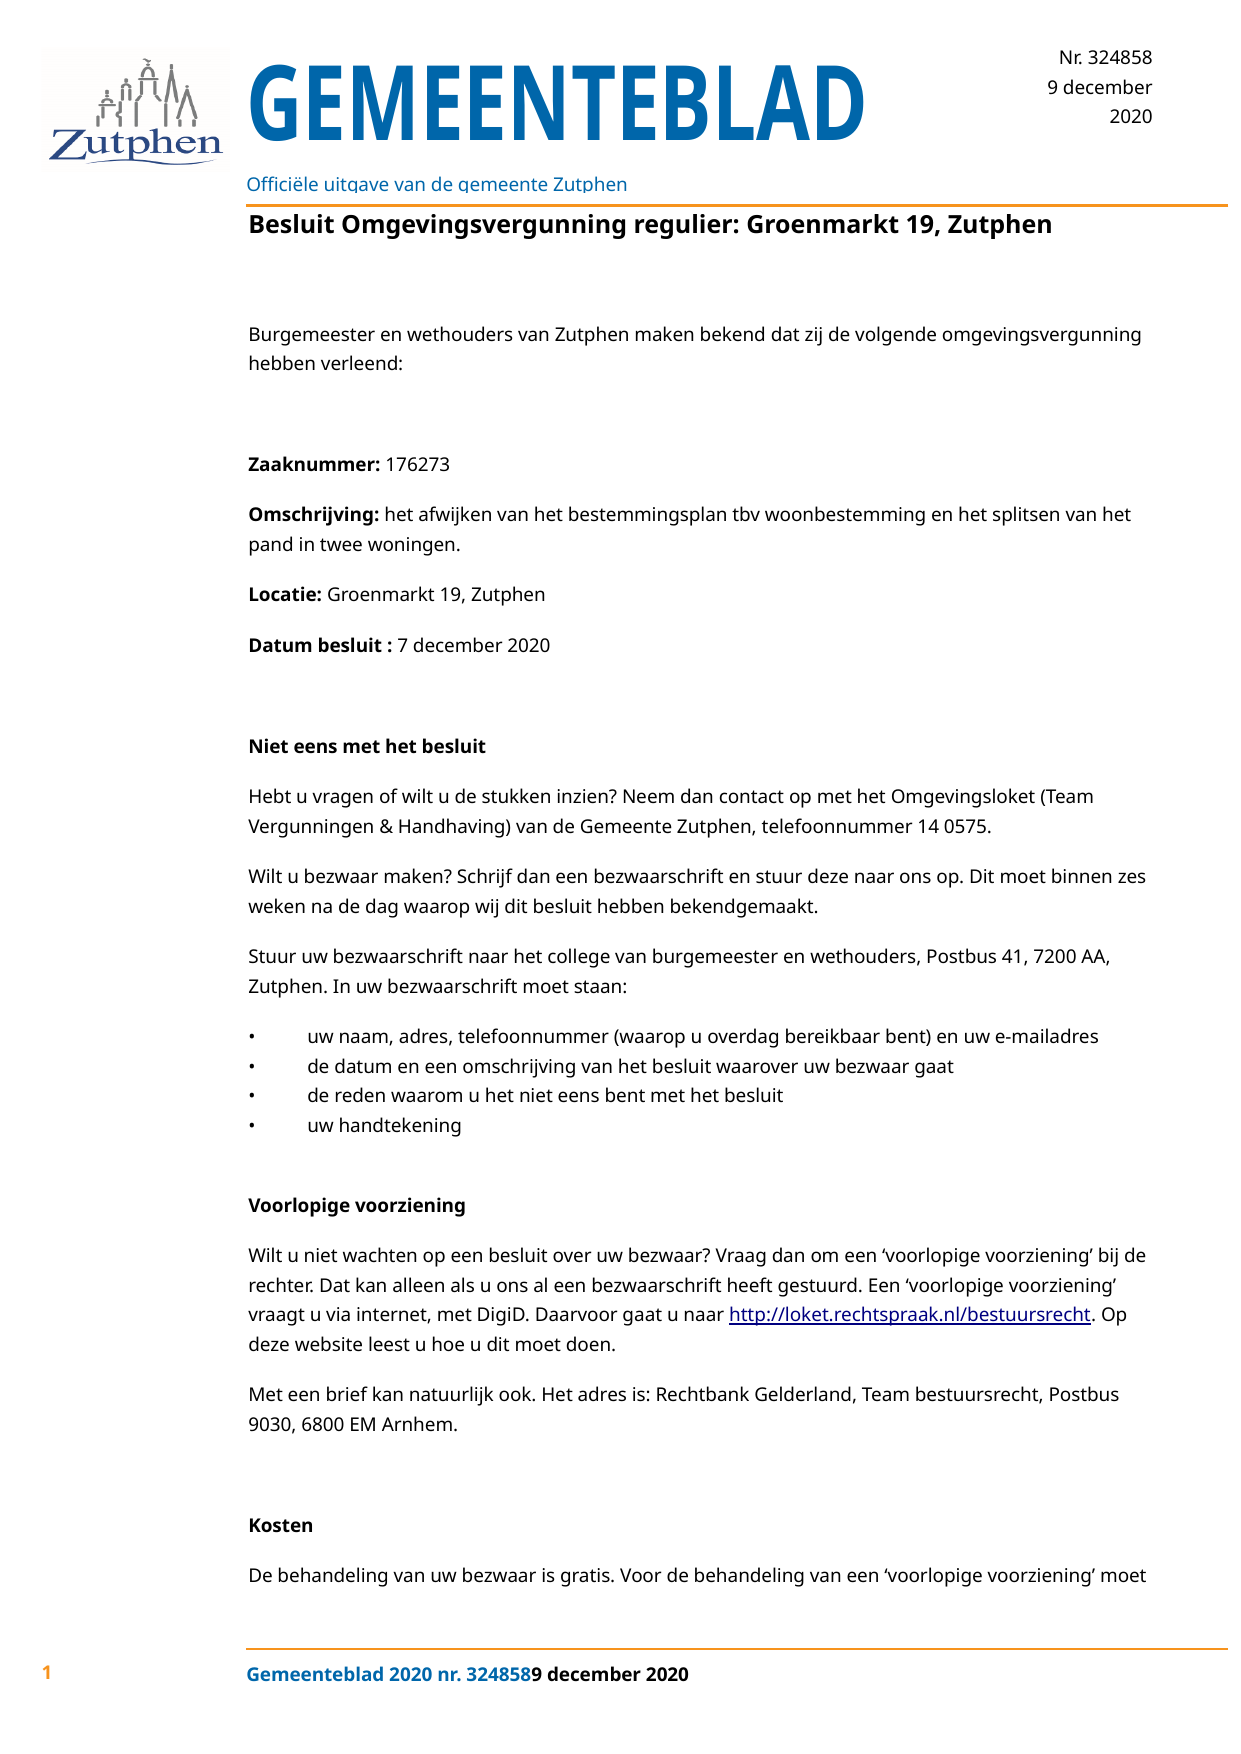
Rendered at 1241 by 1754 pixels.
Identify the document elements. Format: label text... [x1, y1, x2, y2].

text Omschrijving: het afwijken van het bestemmingsplan tbv woonbestemming en het splitsen van het pand in twee woningen. [248, 502, 1152, 557]
text Burgemeester en wethouders van Zutphen maken bekend dat zij de volgende omgevingsvergunning hebben verleend: [248, 321, 1152, 376]
list uw naam, adres, telefoonnummer (waarop u overdag bereikbaar bent) en uw e-mailadres [248, 1023, 1152, 1049]
picture [41, 47, 231, 172]
text Wilt u bezwaar maken? Schrijf dan een bezwaarschrift en stuur deze naar ons op. Dit moet binnen zes weken na de dag waarop wij dit besluit hebben bekendgemaakt. [248, 863, 1152, 918]
text Met een brief kan natuurlijk ook. Het adres is: Rechtbank Gelderland, Team bestuursrecht, Postbus 9030, 6800 EM Arnhem. [248, 1382, 1152, 1437]
list de reden waarom u het niet eens bent met het besluit [248, 1082, 1152, 1108]
text De behandeling van uw bezwaar is gratis. Voor de behandeling van een ‘voorlopige voorziening’ moet [248, 1562, 1152, 1588]
list de datum en een omschrijving van het besluit waarover uw bezwaar gaat [248, 1053, 1152, 1078]
text Niet eens met het besluit [248, 733, 1152, 758]
text Hebt u vragen of wilt u de stukken inzien? Neem dan contact op met het Omgevingsloket (Team Vergunningen & Handhaving) van de Gemeente Zutphen, telefoonnummer 14 0575. [248, 783, 1152, 838]
text Zaaknummer: 176273 [248, 451, 1152, 477]
text Wilt u niet wachten op een besluit over uw bezwaar? Vraag dan om een ‘voorlopige voorziening’ bij de rechter. Dat kan alleen als u ons al een bezwaarschrift heeft gestuurd. Een ‘voorlopige voorziening’ vraagt u via internet, met DigiD. Daarvoor gaat u naar http://loket.rechtspraak.nl/bestuursrecht. Op deze website leest u hoe u dit moet doen. [248, 1242, 1152, 1357]
text Besluit Omgevingsvergunning regulier: Groenmarkt 19, Zutphen [248, 207, 1152, 241]
list uw handtekening [248, 1112, 1152, 1138]
text Kosten [248, 1512, 1152, 1538]
text Voorlopige voorziening [248, 1192, 1152, 1218]
text Locatie: Groenmarkt 19, Zutphen [248, 582, 1152, 607]
text Stuur uw bezwaarschrift naar het college van burgemeester en wethouders, Postbus 41, 7200 AA, Zutphen. In uw bezwaarschrift moet staan: [248, 943, 1152, 998]
text Datum besluit : 7 december 2020 [248, 632, 1152, 658]
